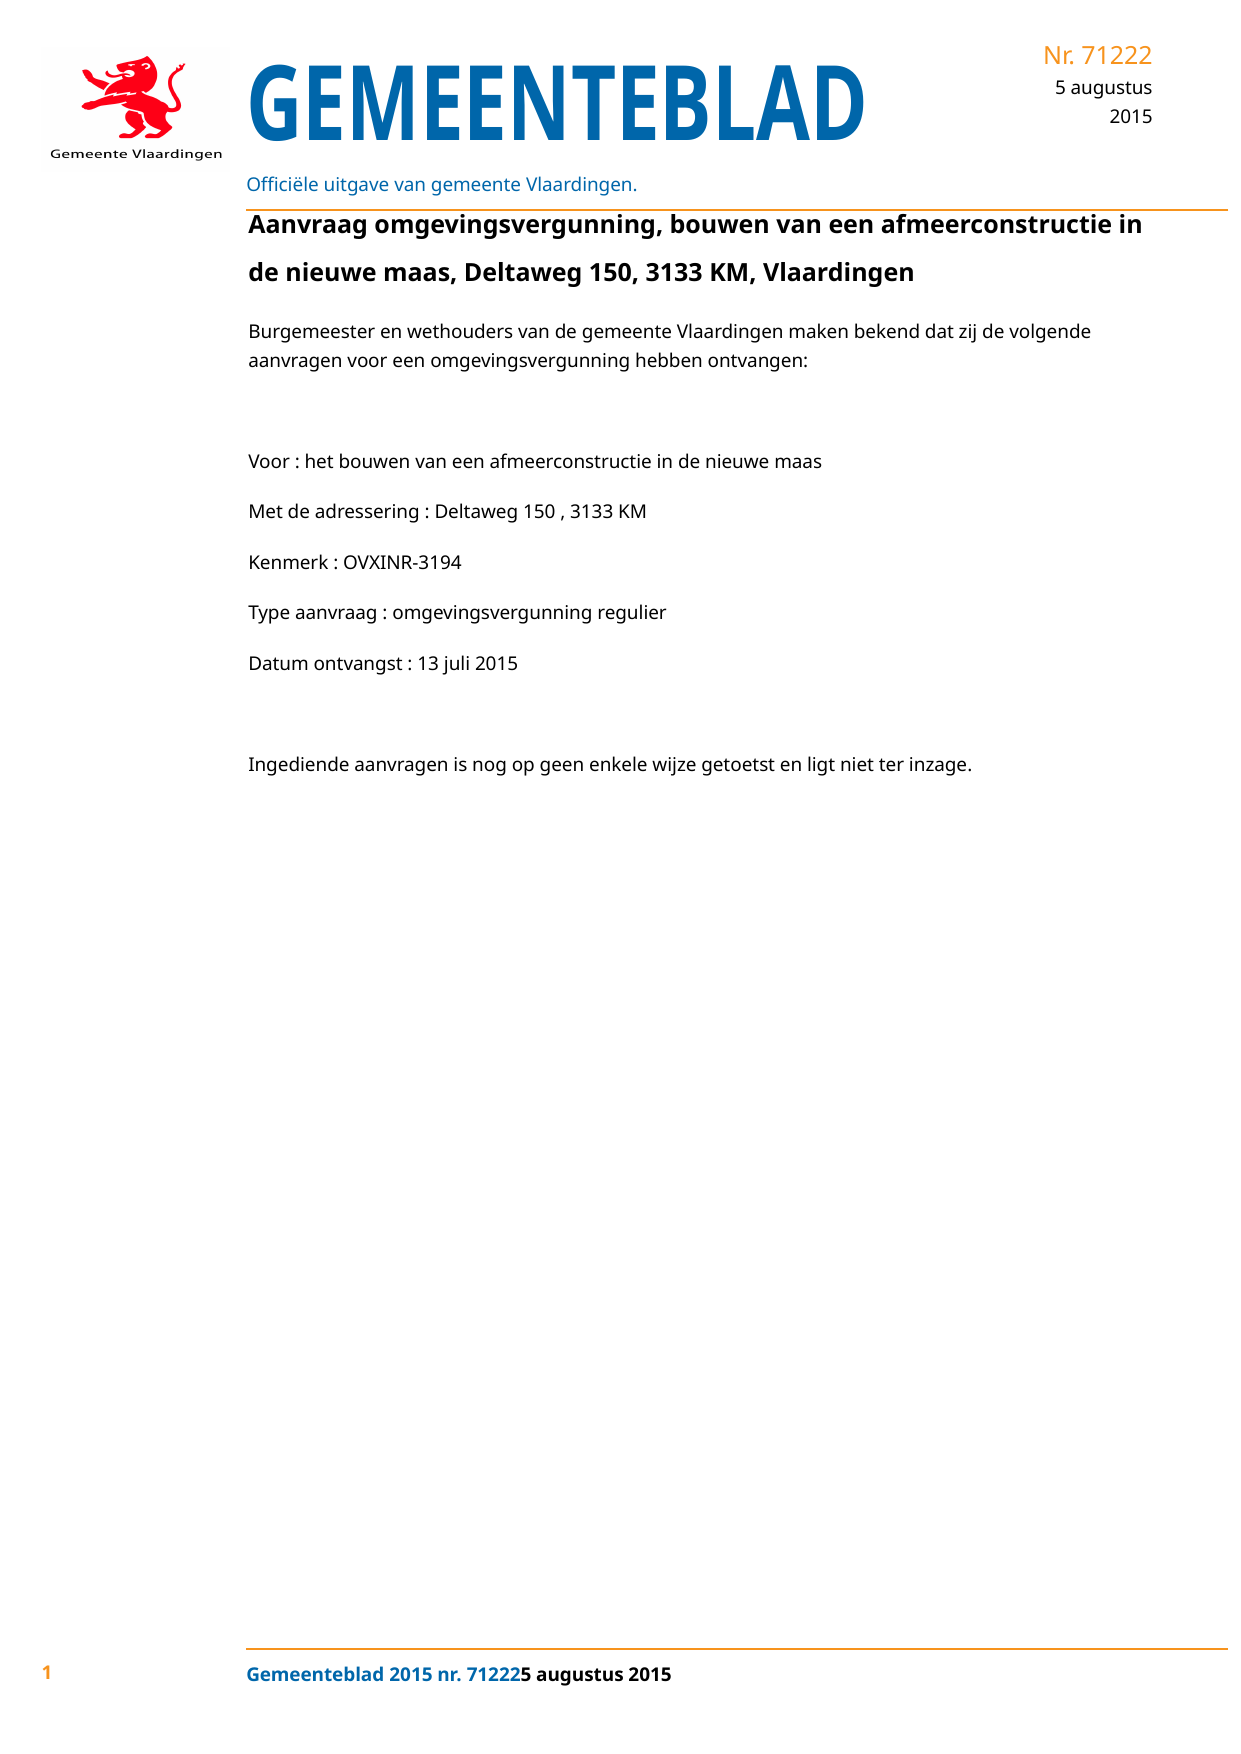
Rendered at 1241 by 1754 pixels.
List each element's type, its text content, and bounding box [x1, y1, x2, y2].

text Ingediende aanvragen is nog op geen enkele wijze getoetst en ligt niet ter inzage. [248, 751, 1152, 777]
text Burgemeester en wethouders van de gemeente Vlaardingen maken bekend dat zij de volgende aanvragen voor een omgevingsvergunning hebben ontvangen: [248, 318, 1152, 373]
text Datum ontvangst : 13 juli 2015 [248, 650, 1152, 676]
text Voor : het bouwen van een afmeerconstructie in de nieuwe maas [248, 448, 1152, 474]
picture [41, 47, 231, 172]
text Met de adressering : Deltaweg 150 , 3133 KM [248, 499, 1152, 524]
text Type aanvraag : omgevingsvergunning regulier [248, 599, 1152, 625]
text Aanvraag omgevingsvergunning, bouwen van een afmeerconstructie in de nieuwe maas, Deltaweg 150, 3133 KM, Vlaardingen [248, 211, 1152, 288]
text Kenmerk : OVXINR-3194 [248, 549, 1152, 575]
